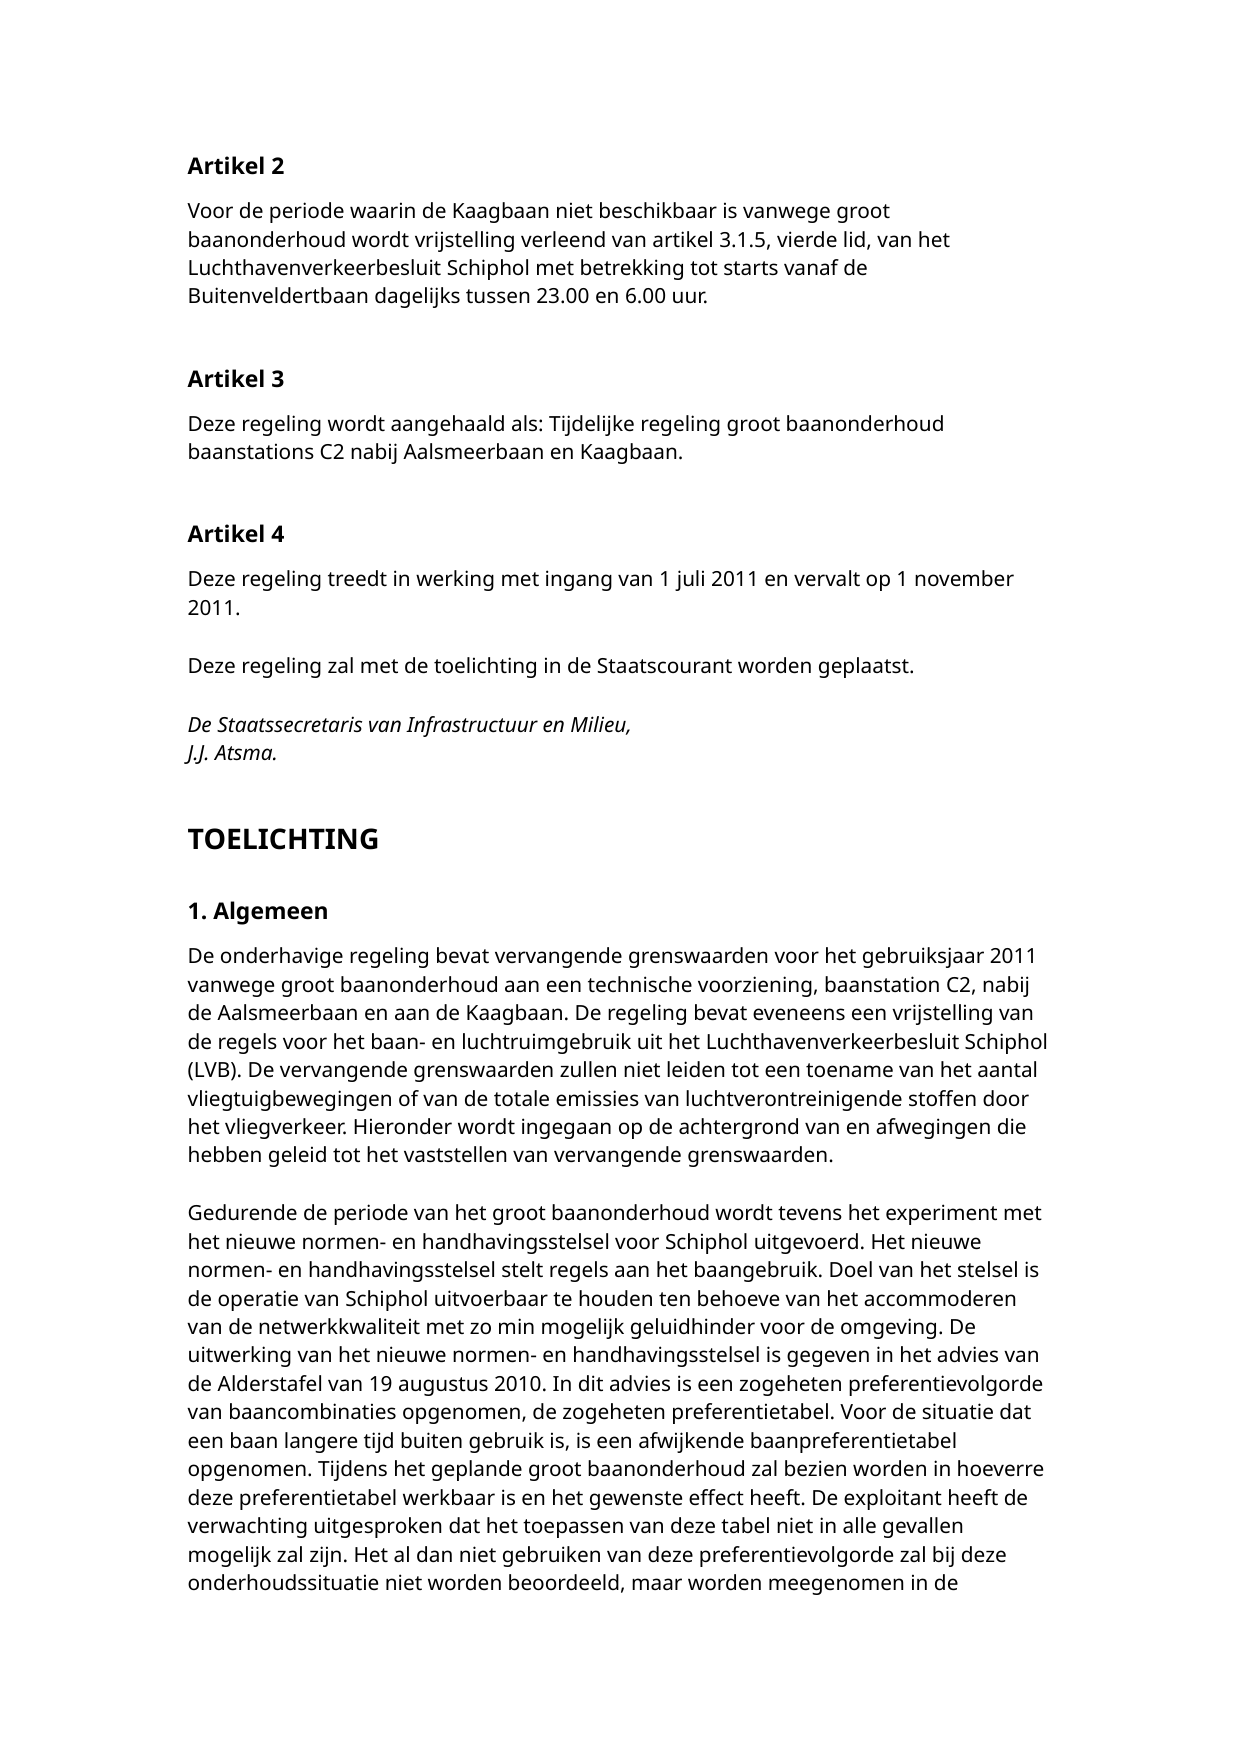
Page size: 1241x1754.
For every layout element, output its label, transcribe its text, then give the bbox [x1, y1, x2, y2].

subtitle Artikel 4 [187, 518, 1053, 549]
subtitle TOELICHTING [187, 819, 1053, 858]
text Voor de periode waarin de Kaagbaan niet beschikbaar is vanwege groot baanonderhoud wordt vrijstelling verleend van artikel 3.1.5, vierde lid, van het Luchthavenverkeerbesluit Schiphol met betrekking tot starts vanaf de Buitenveldertbaan dagelijks tussen 23.00 en 6.00 uur. [187, 196, 1053, 310]
text De onderhavige regeling bevat vervangende grenswaarden voor het gebruiksjaar 2011 vanwege groot baanonderhoud aan een technische voorziening, baanstation C2, nabij de Aalsmeerbaan en aan de Kaagbaan. De regeling bevat eveneens een vrijstelling van de regels voor het baan- en luchtruimgebruik uit het Luchthavenverkeerbesluit Schiphol (LVB). De vervangende grenswaarden zullen niet leiden tot een toename van het aantal vliegtuigbewegingen of van de totale emissies van luchtverontreinigende stoffen door het vliegverkeer. Hieronder wordt ingegaan op de achtergrond van en afwegingen die hebben geleid tot het vaststellen van vervangende grenswaarden. [187, 941, 1053, 1169]
text Deze regeling wordt aangehaald als: Tijdelijke regeling groot baanonderhoud baanstations C2 nabij Aalsmeerbaan en Kaagbaan. [187, 409, 1053, 466]
text Gedurende de periode van het groot baanonderhoud wordt tevens het experiment met het nieuwe normen- en handhavingsstelsel voor Schiphol uitgevoerd. Het nieuwe normen- en handhavingsstelsel stelt regels aan het baangebruik. Doel van het stelsel is de operatie van Schiphol uitvoerbaar te houden ten behoeve van het accommoderen van de netwerkkwaliteit met zo min mogelijk geluidhinder voor de omgeving. De uitwerking van het nieuwe normen- en handhavingsstelsel is gegeven in het advies van de Alderstafel van 19 augustus 2010. In dit advies is een zogeheten preferentievolgorde van baancombinaties opgenomen, de zogeheten preferentietabel. Voor de situatie dat een baan langere tijd buiten gebruik is, is een afwijkende baanpreferentietabel opgenomen. Tijdens het geplande groot baanonderhoud zal bezien worden in hoeverre deze preferentietabel werkbaar is en het gewenste effect heeft. De exploitant heeft de verwachting uitgesproken dat het toepassen van deze tabel niet in alle gevallen mogelijk zal zijn. Het al dan niet gebruiken van deze preferentievolgorde zal bij deze onderhoudssituatie niet worden beoordeeld, maar worden meegenomen in de [187, 1198, 1053, 1597]
text De Staatssecretaris van Infrastructuur en Milieu, [187, 710, 1053, 738]
subtitle Artikel 2 [187, 150, 1053, 181]
subtitle Artikel 3 [187, 362, 1053, 394]
text Deze regeling treedt in werking met ingang van 1 juli 2011 en vervalt op 1 november 2011. [187, 564, 1053, 621]
text Deze regeling zal met de toelichting in de Staatscourant worden geplaatst. [187, 651, 1053, 680]
text J.J. Atsma. [187, 738, 1053, 767]
subtitle 1. Algemeen [187, 895, 1053, 926]
